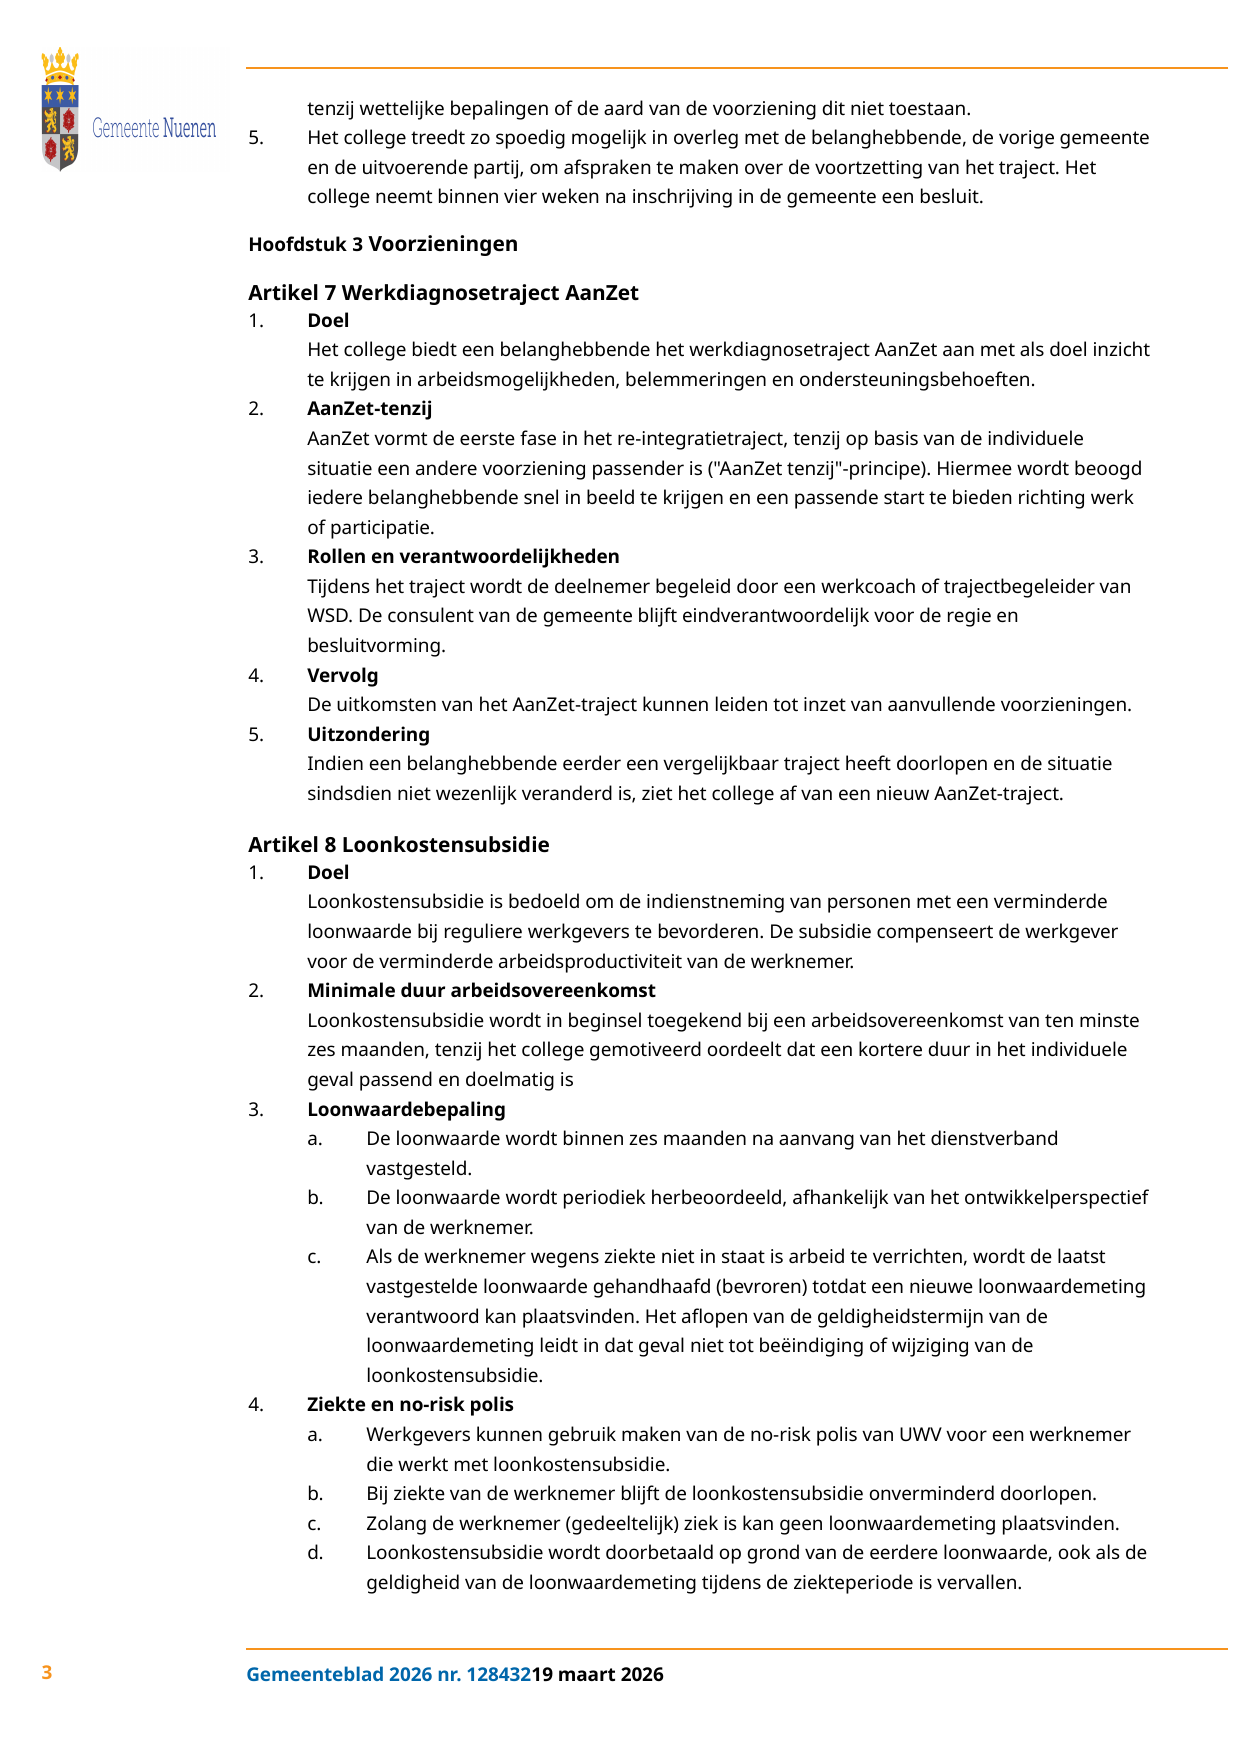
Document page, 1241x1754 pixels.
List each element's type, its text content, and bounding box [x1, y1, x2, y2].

text Hoofdstuk 3 Voorzieningen [248, 229, 1152, 258]
list Loonkostensubsidie wordt in beginsel toegekend bij een arbeidsovereenkomst van ten minste zes maanden, tenzij het college gemotiveerd oordeelt dat een kortere duur in het individuele geval passend en doelmatig is [248, 1007, 1152, 1092]
list Uitzondering [248, 721, 1152, 747]
list Het college biedt een belanghebbende het werkdiagnosetraject AanZet aan met als doel inzicht te krijgen in arbeidsmogelijkheden, belemmeringen en ondersteuningsbehoeften. [248, 336, 1152, 392]
text Artikel 8 Loonkostensubsidie [248, 831, 1152, 859]
list AanZet vormt de eerste fase in het re-integratietraject, tenzij op basis van de individuele situatie een andere voorziening passender is ("AanZet tenzij"-principe). Hiermee wordt beoogd iedere belanghebbende snel in beeld te krijgen en een passende start te bieden richting werk of participatie. [248, 425, 1152, 540]
list Het college treedt zo spoedig mogelijk in overleg met de belanghebbende, de vorige gemeente en de uitvoerende partij, om afspraken te maken over de voortzetting van het traject. Het college neemt binnen vier weken na inschrijving in de gemeente een besluit. [248, 124, 1152, 209]
list Loonkostensubsidie is bedoeld om de indienstneming van personen met een verminderde loonwaarde bij reguliere werkgevers te bevorderen. De subsidie compenseert de werkgever voor de verminderde arbeidsproductiviteit van de werknemer. [248, 889, 1152, 973]
list Tijdens het traject wordt de deelnemer begeleid door een werkcoach of trajectbegeleider van WSD. De consulent van de gemeente blijft eindverantwoordelijk voor de regie en besluitvorming. [248, 573, 1152, 658]
list Doel [248, 859, 1152, 885]
list Indien een belanghebbende eerder een vergelijkbaar traject heeft doorlopen en de situatie sindsdien niet wezenlijk veranderd is, ziet het college af van een nieuw AanZet-traject. [248, 751, 1152, 806]
list De uitkomsten van het AanZet-traject kunnen leiden tot inzet van aanvullende voorzieningen. [248, 691, 1152, 717]
list tenzij wettelijke bepalingen of de aard van de voorziening dit niet toestaan. [248, 95, 1152, 121]
list AanZet-tenzij [248, 396, 1152, 421]
list Minimale duur arbeidsovereenkomst [248, 977, 1152, 1003]
list Vervolg [248, 662, 1152, 688]
list Als de werknemer wegens ziekte niet in staat is arbeid te verrichten, wordt de laatst vastgestelde loonwaarde gehandhaafd (bevroren) totdat een nieuwe loonwaardemeting verantwoord kan plaatsvinden. Het aflopen van de geldigheidstermijn van de loonwaardemeting leidt in dat geval niet tot beëindiging of wijziging van de loonkostensubsidie. [307, 1244, 1152, 1388]
list Ziekte en no-risk polis [248, 1392, 1152, 1417]
list Loonwaardebepaling [248, 1096, 1152, 1121]
list Rollen en verantwoordelijkheden [248, 543, 1152, 569]
list De loonwaarde wordt binnen zes maanden na aanvang van het dienstverband vastgesteld. [307, 1125, 1152, 1181]
text Artikel 7 Werkdiagnosetraject AanZet [248, 278, 1152, 307]
list De loonwaarde wordt periodiek herbeoordeeld, afhankelijk van het ontwikkelperspectief van de werknemer. [307, 1184, 1152, 1240]
picture [41, 47, 231, 172]
list Werkgevers kunnen gebruik maken van de no-risk polis van UWV voor een werknemer die werkt met loonkostensubsidie. [307, 1421, 1152, 1476]
list Doel [248, 307, 1152, 333]
list Zolang de werknemer (gedeeltelijk) ziek is kan geen loonwaardemeting plaatsvinden. [307, 1510, 1152, 1536]
list Loonkostensubsidie wordt doorbetaald op grond van de eerdere loonwaarde, ook als de geldigheid van de loonwaardemeting tijdens de ziekteperiode is vervallen. [307, 1539, 1152, 1595]
list Bij ziekte van de werknemer blijft de loonkostensubsidie onverminderd doorlopen. [307, 1480, 1152, 1506]
